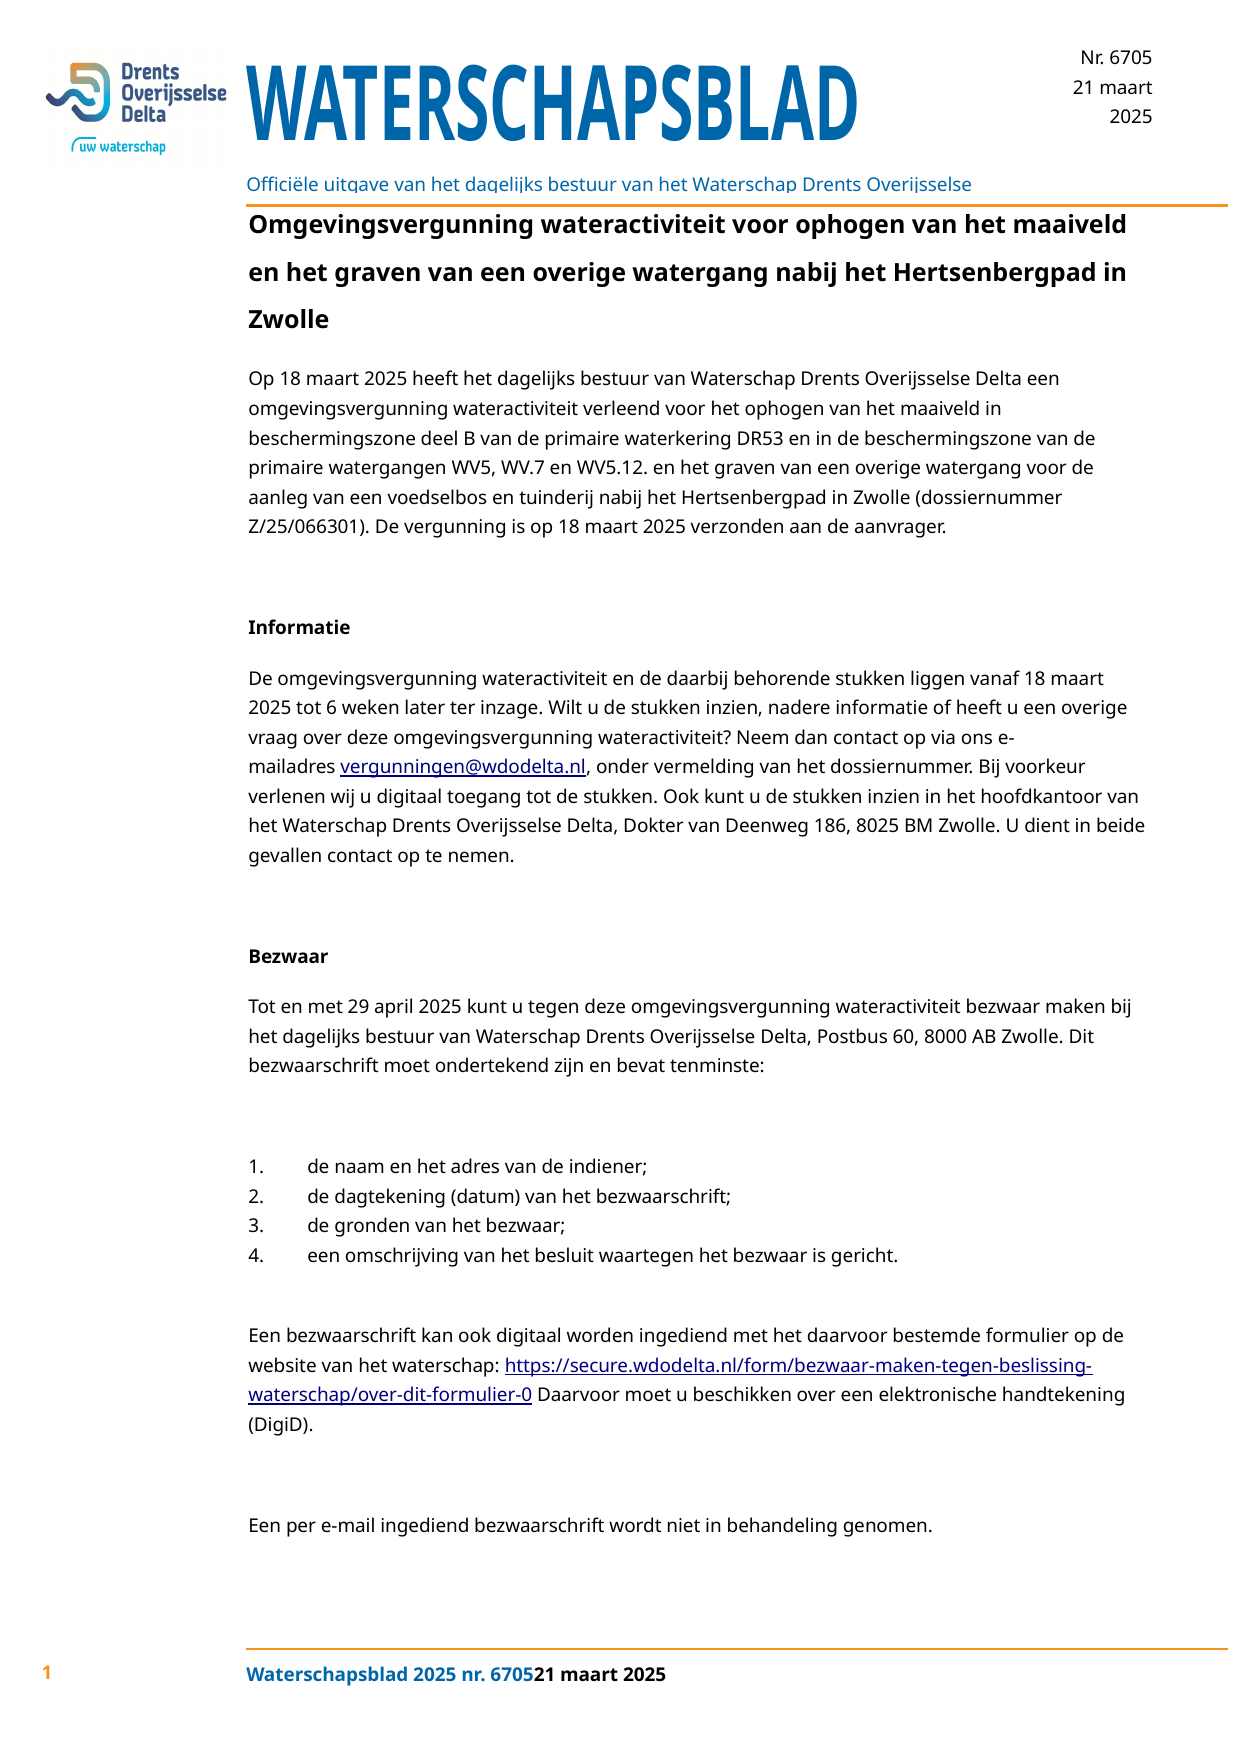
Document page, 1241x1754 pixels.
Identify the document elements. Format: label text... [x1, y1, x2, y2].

picture [41, 47, 231, 172]
list de dagtekening (datum) van het bezwaarschrift; [248, 1183, 1152, 1209]
text De omgevingsvergunning wateractiviteit en de daarbij behorende stukken liggen vanaf 18 maart 2025 tot 6 weken later ter inzage. Wilt u de stukken inzien, nadere informatie of heeft u een overige vraag over deze omgevingsvergunning wateractiviteit? Neem dan contact op via ons e-mailadres vergunningen@wdodelta.nl, onder vermelding van het dossiernummer. Bij voorkeur verlenen wij u digitaal toegang tot de stukken. Ook kunt u de stukken inzien in het hoofdkantoor van het Waterschap Drents Overijsselse Delta, Dokter van Deenweg 186, 8025 BM Zwolle. U dient in beide gevallen contact op te nemen. [248, 665, 1152, 868]
text Omgevingsvergunning wateractiviteit voor ophogen van het maaiveld en het graven van een overige watergang nabij het Hertsenbergpad in Zwolle [248, 207, 1152, 336]
list de naam en het adres van de indiener; [248, 1153, 1152, 1179]
text Op 18 maart 2025 heeft het dagelijks bestuur van Waterschap Drents Overijsselse Delta een omgevingsvergunning wateractiviteit verleend voor het ophogen van het maaiveld in beschermingszone deel B van de primaire waterkering DR53 en in de beschermingszone van de primaire watergangen WV5, WV.7 en WV5.12. en het graven van een overige watergang voor de aanleg van een voedselbos en tuinderij nabij het Hertsenbergpad in Zwolle (dossiernummer Z/25/066301). De vergunning is op 18 maart 2025 verzonden aan de aanvrager. [248, 366, 1152, 539]
list de gronden van het bezwaar; [248, 1213, 1152, 1238]
text Tot en met 29 april 2025 kunt u tegen deze omgevingsvergunning wateractiviteit bezwaar maken bij het dagelijks bestuur van Waterschap Drents Overijsselse Delta, Postbus 60, 8000 AB Zwolle. Dit bezwaarschrift moet ondertekend zijn en bevat tenminste: [248, 993, 1152, 1078]
text Bezwaar [248, 943, 1152, 969]
list een omschrijving van het besluit waartegen het bezwaar is gericht. [248, 1242, 1152, 1268]
text Informatie [248, 614, 1152, 640]
text Een per e-mail ingediend bezwaarschrift wordt niet in behandeling genomen. [248, 1512, 1152, 1537]
text Een bezwaarschrift kan ook digitaal worden ingediend met het daarvoor bestemde formulier op de website van het waterschap: https://secure.wdodelta.nl/form/bezwaar-maken-tegen-beslissing-waterschap/over-dit-formulier-0 Daarvoor moet u beschikken over een elektronische handtekening (DigiD). [248, 1322, 1152, 1437]
